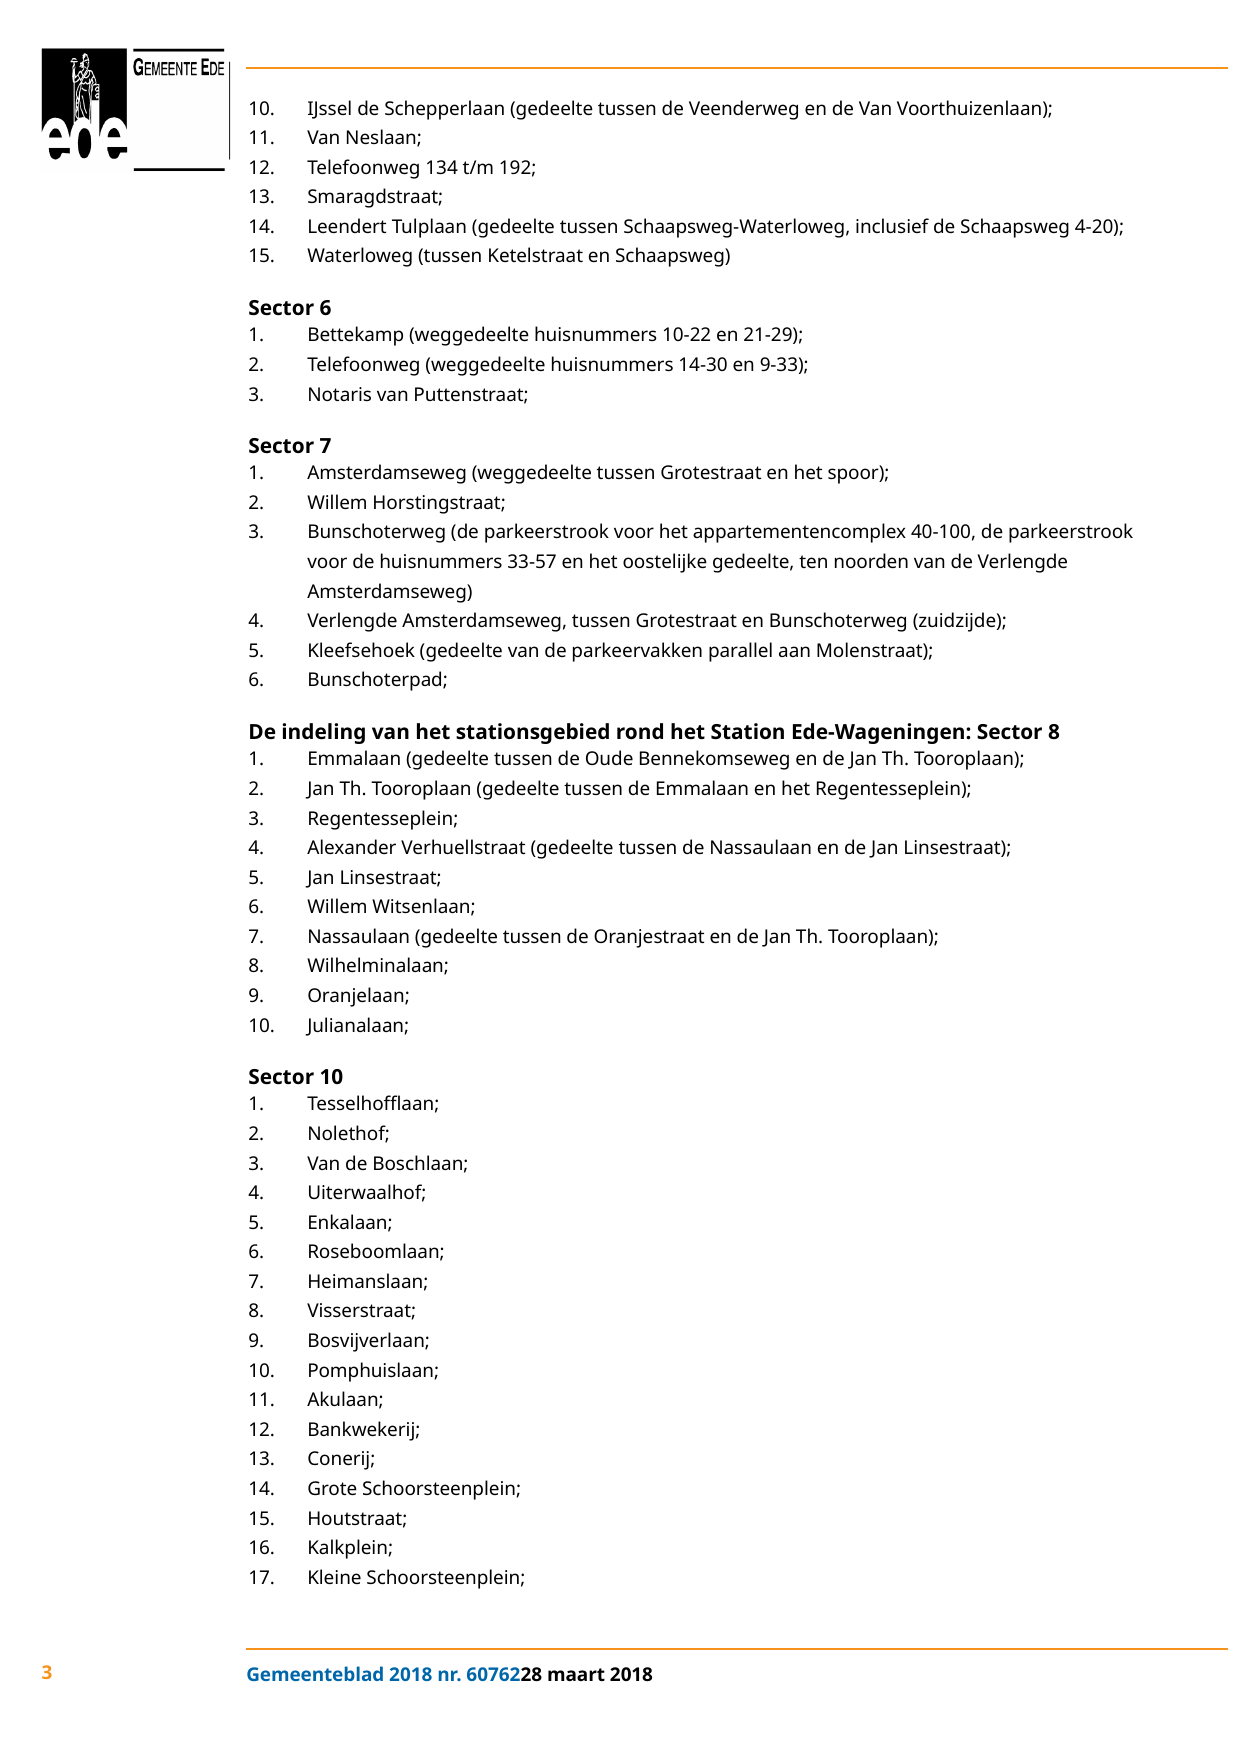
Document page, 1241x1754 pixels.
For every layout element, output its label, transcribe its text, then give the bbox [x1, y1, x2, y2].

list Pomphuislaan; [248, 1357, 1152, 1383]
list Nassaulaan (gedeelte tussen de Oranjestraat en de Jan Th. Tooroplaan); [248, 923, 1152, 949]
text Sector 10 [248, 1062, 1152, 1091]
list Willem Horstingstraat; [248, 489, 1152, 515]
list Houtstraat; [248, 1505, 1152, 1531]
list Kleine Schoorsteenplein; [248, 1564, 1152, 1590]
list Visserstraat; [248, 1298, 1152, 1323]
list Amsterdamseweg (weggedeelte tussen Grotestraat en het spoor); [248, 459, 1152, 485]
list Bunschoterweg (de parkeerstrook voor het appartementencomplex 40-100, de parkeerstrook voor de huisnummers 33-57 en het oostelijke gedeelte, ten noorden van de Verlengde Amsterdamseweg) [248, 519, 1152, 604]
text Sector 7 [248, 431, 1152, 459]
list Oranjelaan; [248, 982, 1152, 1008]
list Roseboomlaan; [248, 1238, 1152, 1264]
list Enkalaan; [248, 1209, 1152, 1235]
list Telefoonweg 134 t/m 192; [248, 154, 1152, 180]
list Willem Witsenlaan; [248, 893, 1152, 919]
picture [41, 47, 231, 172]
list IJssel de Schepperlaan (gedeelte tussen de Veenderweg en de Van Voorthuizenlaan); [248, 95, 1152, 121]
list Telefoonweg (weggedeelte huisnummers 14-30 en 9-33); [248, 351, 1152, 377]
list Waterloweg (tussen Ketelstraat en Schaapsweg) [248, 243, 1152, 268]
list Wilhelminalaan; [248, 953, 1152, 978]
list Jan Th. Tooroplaan (gedeelte tussen de Emmalaan en het Regentesseplein); [248, 775, 1152, 801]
list Heimanslaan; [248, 1268, 1152, 1294]
list Van de Boschlaan; [248, 1150, 1152, 1176]
list Jan Linsestraat; [248, 864, 1152, 889]
list Notaris van Puttenstraat; [248, 381, 1152, 406]
list Van Neslaan; [248, 124, 1152, 150]
list Uiterwaalhof; [248, 1179, 1152, 1205]
list Regentesseplein; [248, 805, 1152, 830]
list Tesselhofflaan; [248, 1091, 1152, 1116]
list Grote Schoorsteenplein; [248, 1475, 1152, 1501]
list Kalkplein; [248, 1534, 1152, 1560]
list Conerij; [248, 1446, 1152, 1471]
list Bosvijverlaan; [248, 1327, 1152, 1353]
list Leendert Tulplaan (gedeelte tussen Schaapsweg-Waterloweg, inclusief de Schaapsweg 4-20); [248, 213, 1152, 239]
list Verlengde Amsterdamseweg, tussen Grotestraat en Bunschoterweg (zuidzijde); [248, 607, 1152, 633]
list Emmalaan (gedeelte tussen de Oude Bennekomseweg en de Jan Th. Tooroplaan); [248, 746, 1152, 771]
list Smaragdstraat; [248, 183, 1152, 209]
list Bettekamp (weggedeelte huisnummers 10-22 en 21-29); [248, 322, 1152, 347]
list Bankwekerij; [248, 1416, 1152, 1442]
text Sector 6 [248, 293, 1152, 322]
list Bunschoterpad; [248, 667, 1152, 692]
list Akulaan; [248, 1386, 1152, 1412]
text De indeling van het stationsgebied rond het Station Ede-Wageningen: Sector 8 [248, 717, 1152, 746]
list Kleefsehoek (gedeelte van de parkeervakken parallel aan Molenstraat); [248, 637, 1152, 663]
list Nolethof; [248, 1120, 1152, 1146]
list Julianalaan; [248, 1012, 1152, 1037]
list Alexander Verhuellstraat (gedeelte tussen de Nassaulaan en de Jan Linsestraat); [248, 834, 1152, 860]
